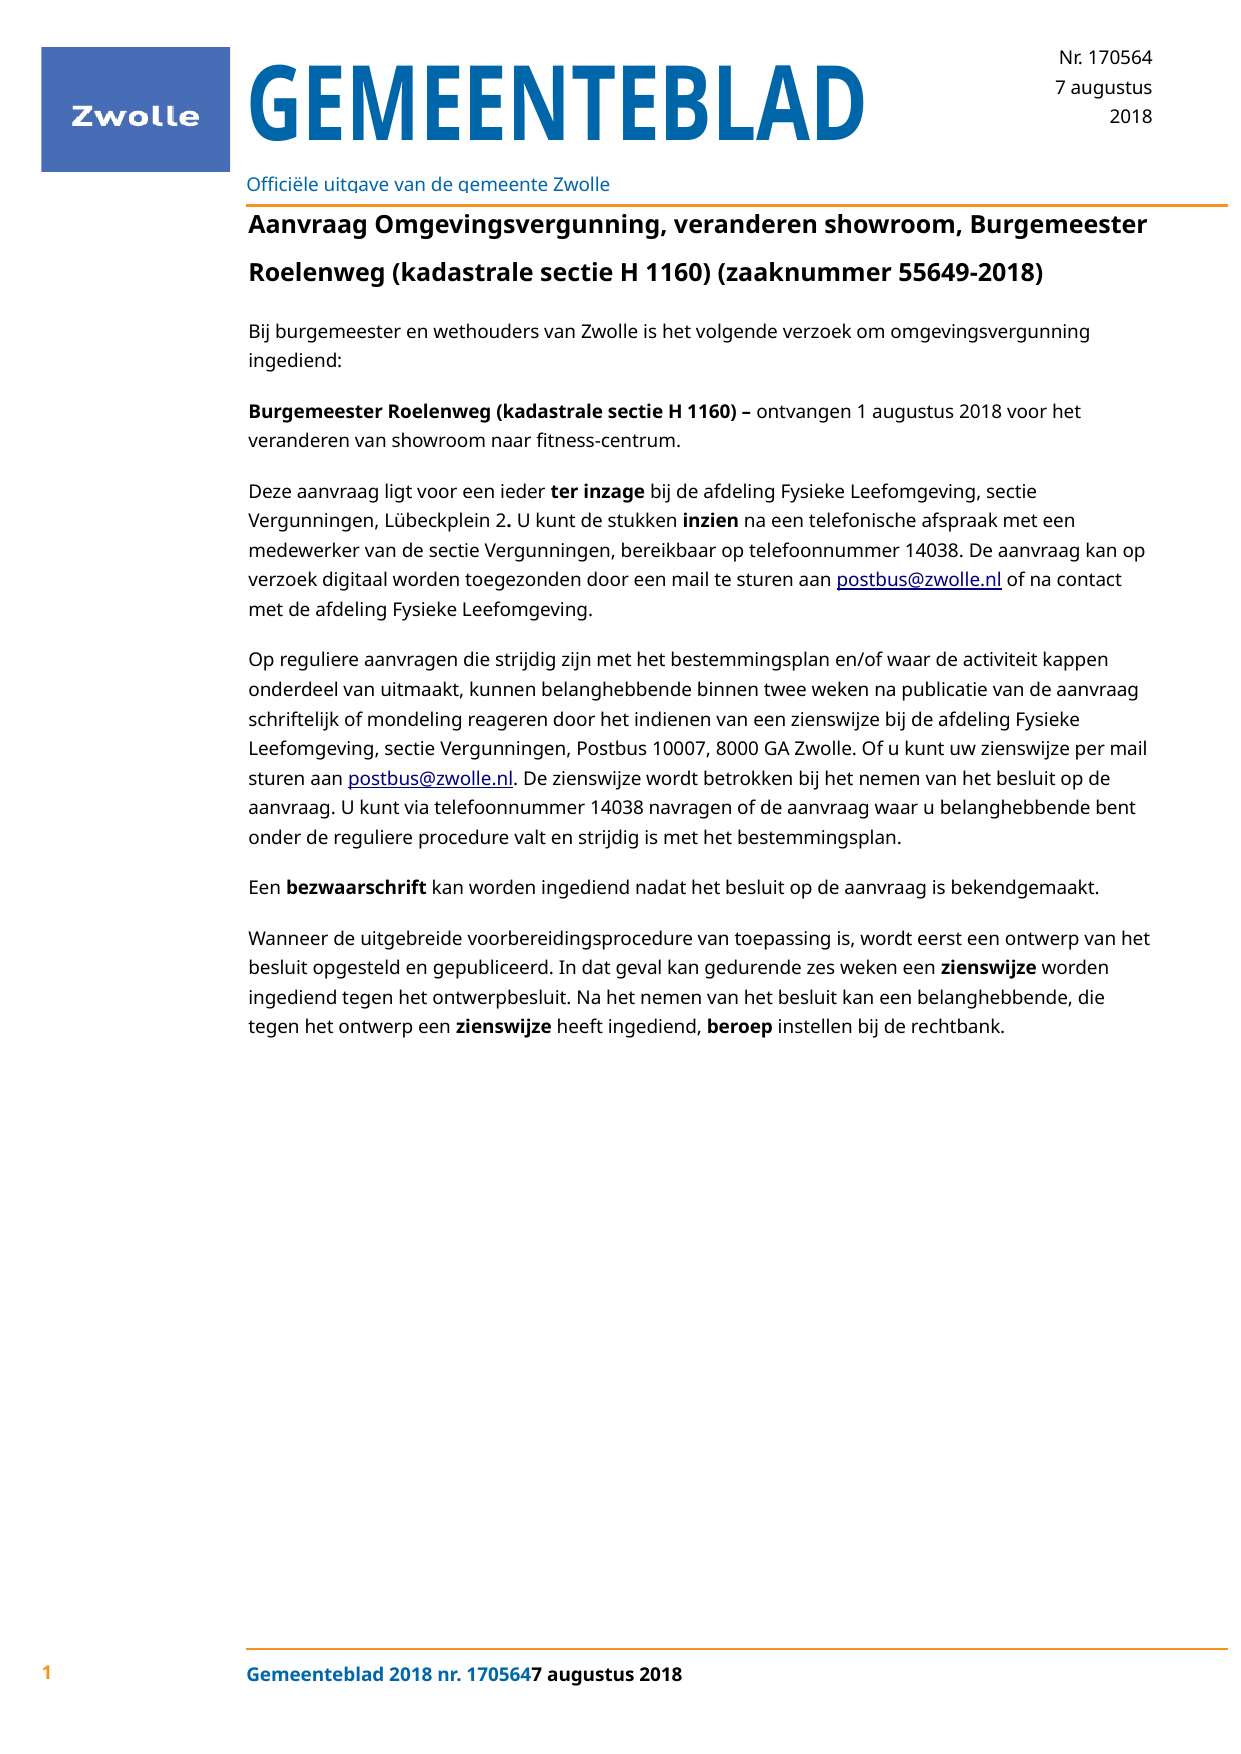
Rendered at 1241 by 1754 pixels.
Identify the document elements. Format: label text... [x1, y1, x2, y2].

text Burgemeester Roelenweg (kadastrale sectie H 1160) – ontvangen 1 augustus 2018 voor het veranderen van showroom naar fitness-centrum. [248, 398, 1152, 453]
text Op reguliere aanvragen die strijdig zijn met het bestemmingsplan en/of waar de activiteit kappen onderdeel van uitmaakt, kunnen belanghebbende binnen twee weken na publicatie van de aanvraag schriftelijk of mondeling reageren door het indienen van een zienswijze bij de afdeling Fysieke Leefomgeving, sectie Vergunningen, Postbus 10007, 8000 GA Zwolle. Of u kunt uw zienswijze per mail sturen aan postbus@zwolle.nl. De zienswijze wordt betrokken bij het nemen van het besluit op de aanvraag. U kunt via telefoonnummer 14038 navragen of de aanvraag waar u belanghebbende bent onder de reguliere procedure valt en strijdig is met het bestemmingsplan. [248, 647, 1152, 850]
text Wanneer de uitgebreide voorbereidingsprocedure van toepassing is, wordt eerst een ontwerp van het besluit opgesteld en gepubliceerd. In dat geval kan gedurende zes weken een zienswijze worden ingediend tegen het ontwerpbesluit. Na het nemen van het besluit kan een belanghebbende, die tegen het ontwerp een zienswijze heeft ingediend, beroep instellen bij de rechtbank. [248, 925, 1152, 1039]
text Deze aanvraag ligt voor een ieder ter inzage bij de afdeling Fysieke Leefomgeving, sectie Vergunningen, Lübeckplein 2. U kunt de stukken inzien na een telefonische afspraak met een medewerker van de sectie Vergunningen, bereikbaar op telefoonnummer 14038. De aanvraag kan op verzoek digitaal worden toegezonden door een mail te sturen aan postbus@zwolle.nl of na contact met de afdeling Fysieke Leefomgeving. [248, 478, 1152, 622]
picture [41, 47, 231, 172]
text Een bezwaarschrift kan worden ingediend nadat het besluit op de aanvraag is bekendgemaakt. [248, 874, 1152, 900]
text Bij burgemeester en wethouders van Zwolle is het volgende verzoek om omgevingsvergunning ingediend: [248, 318, 1152, 373]
text Aanvraag Omgevingsvergunning, veranderen showroom, Burgemeester Roelenweg (kadastrale sectie H 1160) (zaaknummer 55649-2018) [248, 207, 1152, 288]
